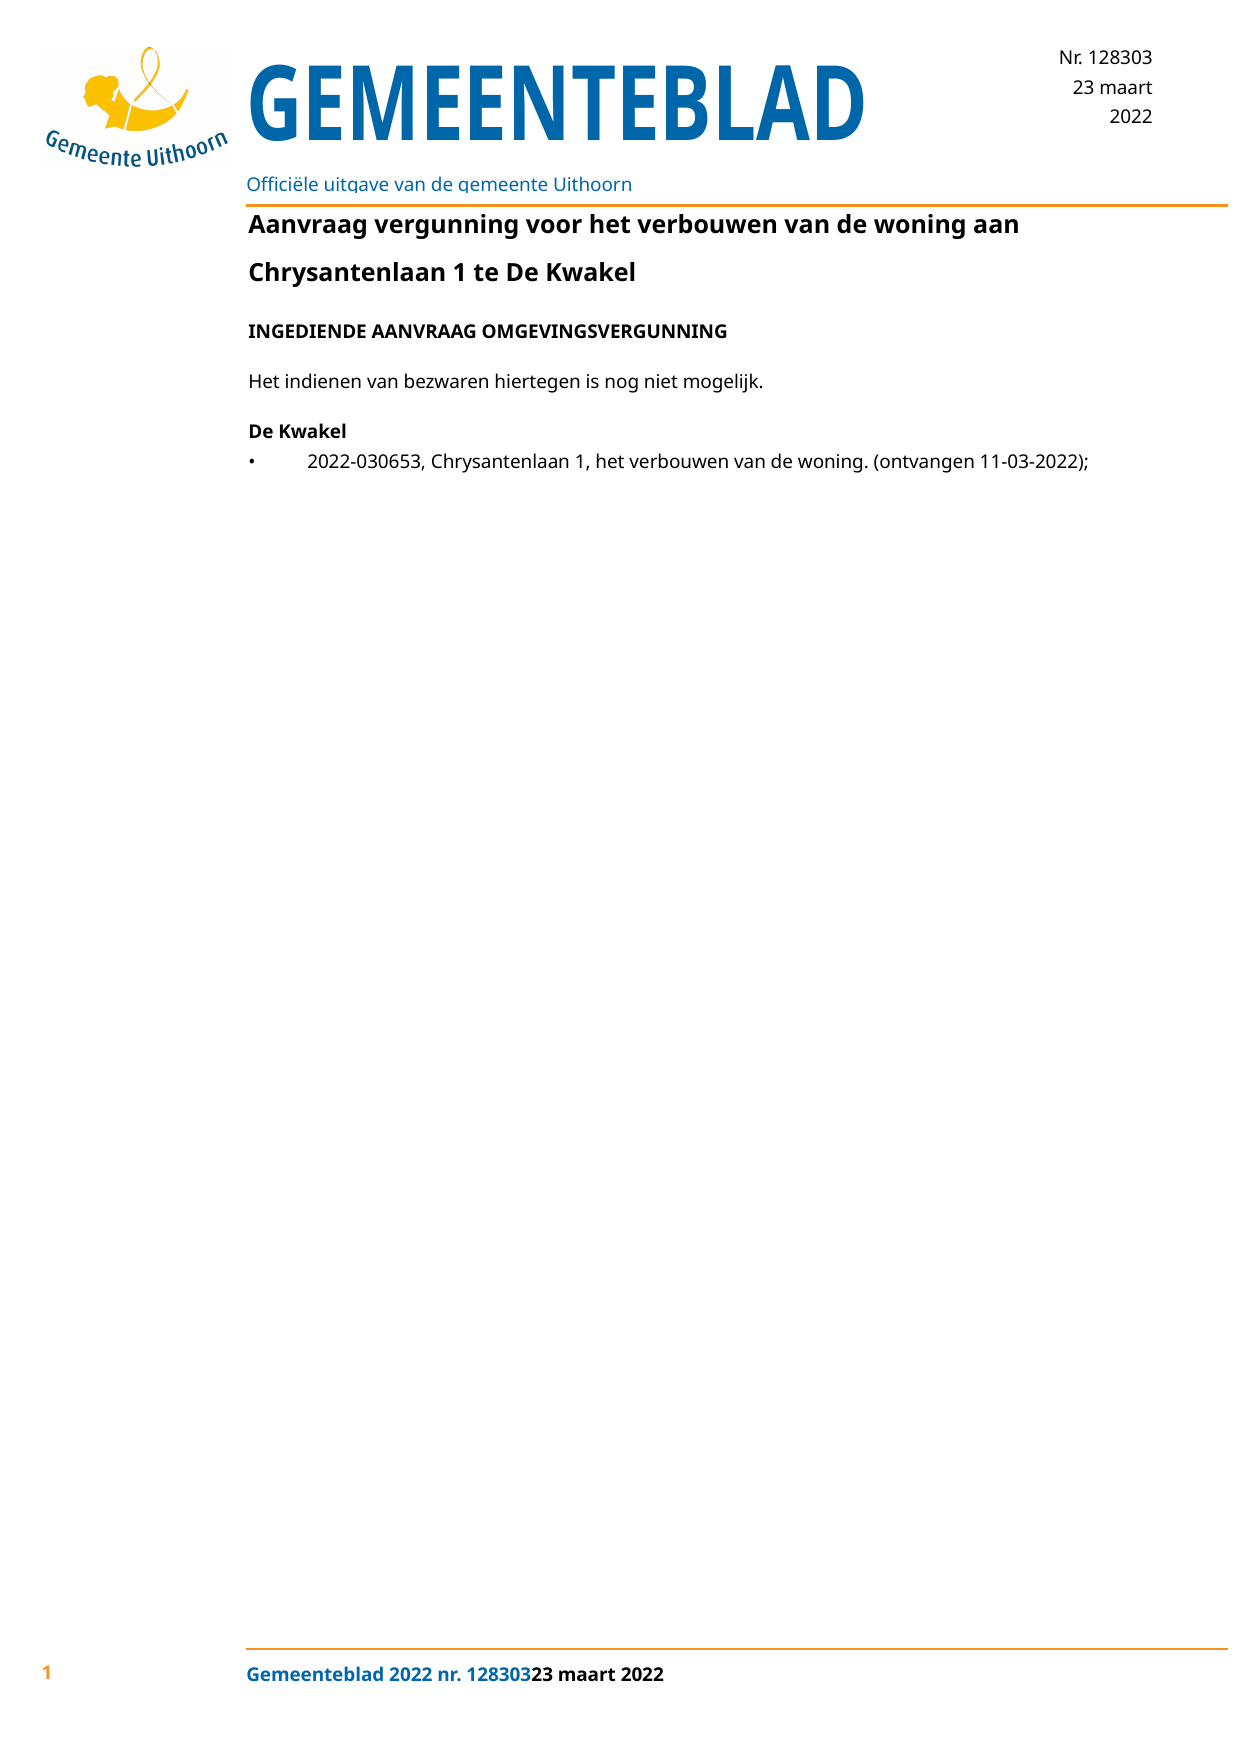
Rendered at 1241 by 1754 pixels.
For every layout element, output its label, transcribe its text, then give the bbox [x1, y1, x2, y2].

picture [41, 47, 231, 172]
text De Kwakel [248, 419, 1152, 444]
text Aanvraag vergunning voor het verbouwen van de woning aan Chrysantenlaan 1 te De Kwakel [248, 207, 1152, 288]
text INGEDIENDE AANVRAAG OMGEVINGSVERGUNNING [248, 318, 1152, 344]
text Het indienen van bezwaren hiertegen is nog niet mogelijk. [248, 368, 1152, 394]
list 2022-030653, Chrysantenlaan 1, het verbouwen van de woning. (ontvangen 11-03-2022); [248, 448, 1152, 474]
